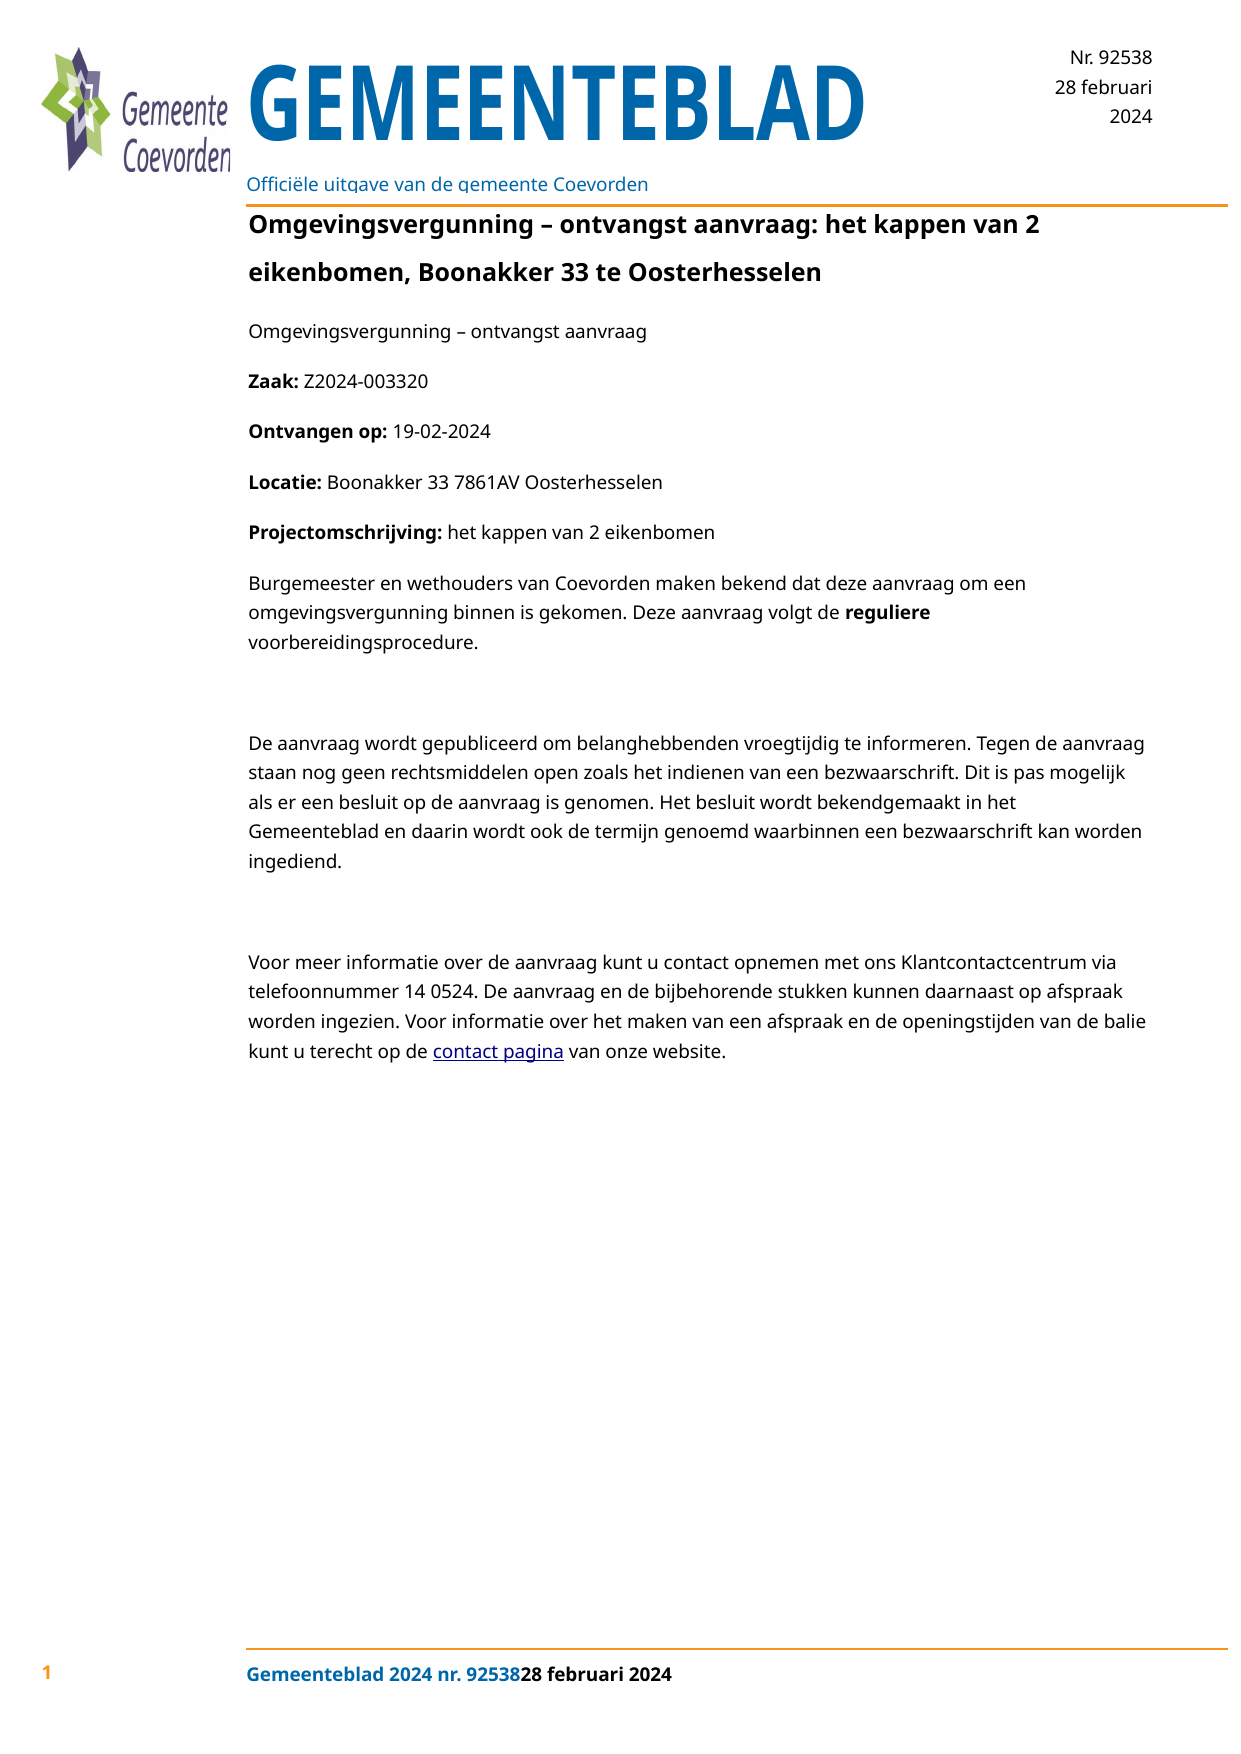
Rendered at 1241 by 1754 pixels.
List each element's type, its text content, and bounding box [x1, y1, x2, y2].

text Ontvangen op: 19-02-2024 [248, 419, 1152, 444]
text Zaak: Z2024-003320 [248, 368, 1152, 394]
text De aanvraag wordt gepubliceerd om belanghebbenden vroegtijdig te informeren. Tegen de aanvraag staan nog geen rechtsmiddelen open zoals het indienen van een bezwaarschrift. Dit is pas mogelijk als er een besluit op de aanvraag is genomen. Het besluit wordt bekendgemaakt in het Gemeenteblad en daarin wordt ook de termijn genoemd waarbinnen een bezwaarschrift kan worden ingediend. [248, 730, 1152, 874]
text Voor meer informatie over de aanvraag kunt u contact opnemen met ons Klantcontactcentrum via telefoonnummer 14 0524. De aanvraag en de bijbehorende stukken kunnen daarnaast op afspraak worden ingezien. Voor informatie over het maken van een afspraak en de openingstijden van de balie kunt u terecht op de contact pagina van onze website. [248, 949, 1152, 1064]
text Projectomschrijving: het kappen van 2 eikenbomen [248, 519, 1152, 545]
text Omgevingsvergunning – ontvangst aanvraag [248, 318, 1152, 344]
picture [41, 47, 231, 172]
text Omgevingsvergunning – ontvangst aanvraag: het kappen van 2 eikenbomen, Boonakker 33 te Oosterhesselen [248, 207, 1152, 288]
text Burgemeester en wethouders van Coevorden maken bekend dat deze aanvraag om een omgevingsvergunning binnen is gekomen. Deze aanvraag volgt de reguliere voorbereidingsprocedure. [248, 570, 1152, 655]
text Locatie: Boonakker 33 7861AV Oosterhesselen [248, 469, 1152, 495]
